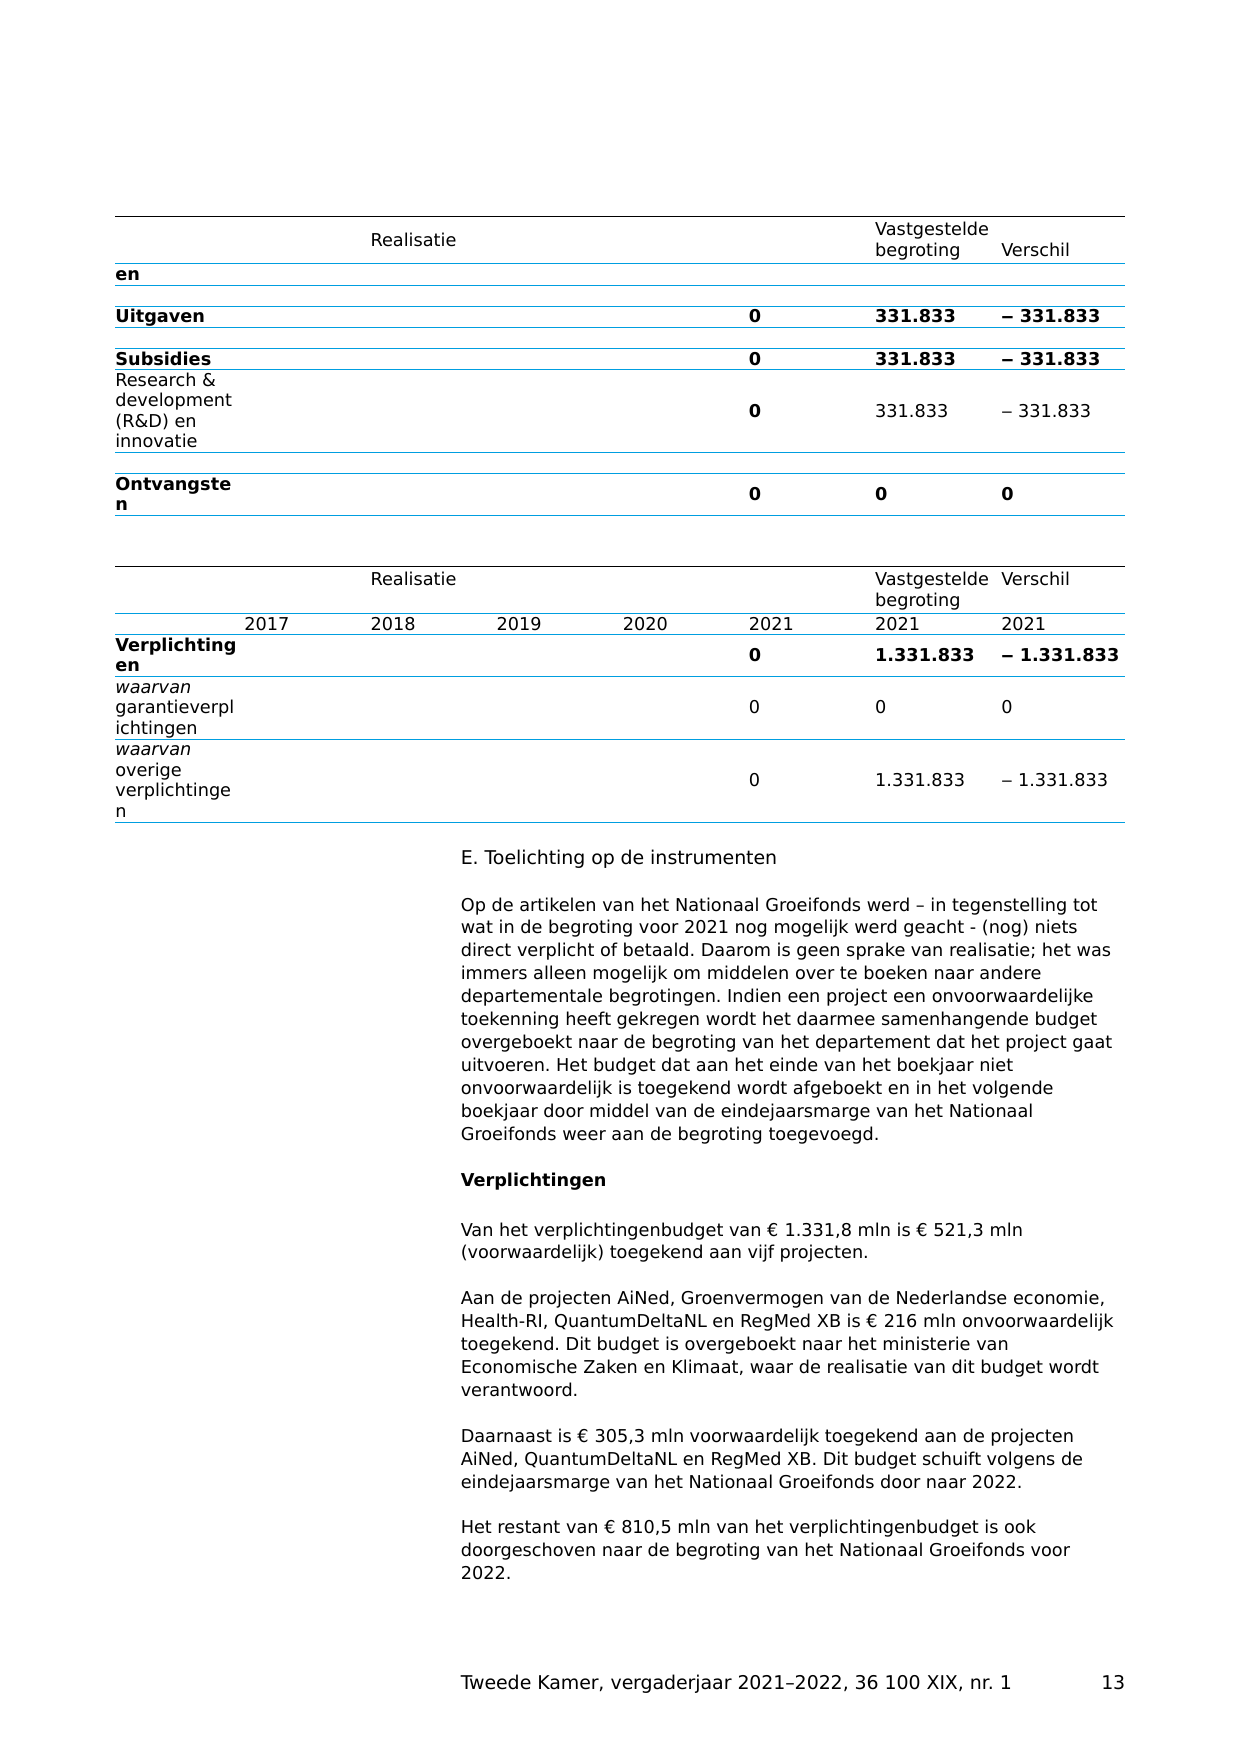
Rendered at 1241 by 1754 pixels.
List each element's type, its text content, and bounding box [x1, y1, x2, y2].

table_cell 2021 [872, 614, 998, 634]
table_cell [368, 740, 493, 821]
table_cell [115, 328, 241, 348]
table_cell [241, 349, 367, 369]
table_cell [368, 370, 493, 452]
table_cell [620, 740, 746, 821]
table_cell [494, 474, 620, 515]
table_cell [872, 453, 998, 473]
table_cell ‒ 331.833 [998, 349, 1125, 369]
table_cell [494, 264, 620, 284]
table_cell [241, 474, 367, 515]
table_cell [241, 740, 367, 821]
table_cell [368, 635, 493, 676]
text Aan de projecten AiNed, Groenvermogen van de Nederlandse economie, Health-RI, QuantumDeltaNL en RegMed XB is € 216 mln onvoorwaardelijk toegekend. Dit budget is overgeboekt naar het ministerie van Economische Zaken en Klimaat, waar de realisatie van dit budget wordt verantwoord. [461, 1286, 1125, 1401]
table_cell [241, 453, 367, 473]
table_cell [241, 286, 367, 306]
text Het restant van € 810,5 mln van het verplichtingenbudget is ook doorgeschoven naar de begroting van het Nationaal Groeifonds voor 2022. [461, 1516, 1125, 1584]
table_cell [872, 328, 998, 348]
table_cell [368, 307, 493, 327]
table_cell [620, 370, 746, 452]
table_cell [998, 264, 1125, 284]
table_cell [115, 286, 241, 306]
table_cell 2017 [241, 614, 367, 634]
table_cell 2018 [368, 614, 493, 634]
table_cell 0 [746, 370, 872, 452]
table_cell [620, 474, 746, 515]
table_cell Realisatie [368, 217, 872, 263]
table_cell [620, 453, 746, 473]
table_cell [620, 264, 746, 284]
table_cell [620, 635, 746, 676]
text Op de artikelen van het Nationaal Groeifonds werd – in tegenstelling tot wat in de begroting voor 2021 nog mogelijk werd geacht - (nog) niets direct verplicht of betaald. Daarom is geen sprake van realisatie; het was immers alleen mogelijk om middelen over te boeken naar andere departementale begrotingen. Indien een project een onvoorwaardelijke toekenning heeft gekregen wordt het daarmee samenhangende budget overgeboekt naar de begroting van het departement dat het project gaat uitvoeren. Het budget dat aan het einde van het boekjaar niet onvoorwaardelijk is toegekend wordt afgeboekt en in het volgende boekjaar door middel van de eindejaarsmarge van het Nationaal Groeifonds weer aan de begroting toegevoegd. [461, 893, 1125, 1145]
table_cell waarvan garantieverplichtingen [115, 677, 241, 738]
table_cell 2019 [494, 614, 620, 634]
table_cell [115, 614, 241, 634]
table_cell [241, 307, 367, 327]
table_cell 0 [872, 474, 998, 515]
table_cell 331.833 [872, 307, 998, 327]
table_cell [746, 328, 872, 348]
table_cell 0 [746, 740, 872, 821]
table_cell ‒ 1.331.833 [998, 635, 1125, 676]
table_cell [620, 286, 746, 306]
table_cell [368, 286, 493, 306]
table_cell [115, 217, 241, 263]
table_cell 0 [746, 635, 872, 676]
table_cell [115, 453, 241, 473]
table_cell [241, 264, 367, 284]
table_cell Verplichtingen [115, 635, 241, 676]
table_cell [494, 286, 620, 306]
table_cell Verschil [998, 567, 1125, 613]
table_cell [494, 453, 620, 473]
table_cell Uitgaven [115, 307, 241, 327]
table_cell Realisatie [368, 567, 872, 613]
table_cell waarvan overige verplichtingen [115, 740, 241, 821]
table_cell [368, 474, 493, 515]
table_cell 0 [872, 677, 998, 738]
text Van het verplichtingenbudget van € 1.331,8 mln is € 521,3 mln (voorwaardelijk) toegekend aan vijf projecten. [461, 1218, 1125, 1263]
table_cell [368, 453, 493, 473]
table_cell [368, 264, 493, 284]
table_cell [746, 264, 872, 284]
table_cell Subsidies [115, 349, 241, 369]
text Verplichtingen [461, 1168, 1125, 1191]
table_cell ‒ 331.833 [998, 370, 1125, 452]
title E. Toelichting op de instrumenten [461, 847, 1125, 869]
table_cell 331.833 [872, 349, 998, 369]
table_cell [368, 349, 493, 369]
text Daarnaast is € 305,3 mln voorwaardelijk toegekend aan de projecten AiNed, QuantumDeltaNL en RegMed XB. Dit budget schuift volgens de eindejaarsmarge van het Nationaal Groeifonds door naar 2022. [461, 1424, 1125, 1493]
table_cell [115, 567, 241, 613]
table_cell Vastgestelde begroting [872, 217, 998, 263]
table_cell 0 [746, 349, 872, 369]
table_cell 0 [746, 474, 872, 515]
table_cell 0 [746, 307, 872, 327]
table_cell 2020 [620, 614, 746, 634]
table_cell [872, 264, 998, 284]
table_cell [241, 635, 367, 676]
table_cell [620, 349, 746, 369]
table_cell Research & development (R&D) en innovatie [115, 370, 241, 452]
table_cell [620, 328, 746, 348]
table_header Tabel 4 Uitsplitsing verplichtingen (bedragen x € 1.000) [115, 541, 1125, 566]
table_cell [368, 677, 493, 738]
table_header Tabel 3 Budgettaire gevolgen van beleid artikel 2 (bedragen x € 1.000) [115, 191, 1125, 216]
table_cell [368, 328, 493, 348]
table_cell [494, 370, 620, 452]
table_cell [494, 740, 620, 821]
table_cell [998, 286, 1125, 306]
table_cell Verschil [998, 217, 1125, 263]
table_cell 1.331.833 [872, 740, 998, 821]
table_cell 0 [746, 677, 872, 738]
table_cell 2021 [998, 614, 1125, 634]
table_cell 0 [998, 677, 1125, 738]
table_cell [494, 349, 620, 369]
table_cell [494, 635, 620, 676]
table_cell [998, 453, 1125, 473]
table_cell [998, 328, 1125, 348]
table_cell [241, 677, 367, 738]
table_cell 0 [998, 474, 1125, 515]
table_cell [494, 677, 620, 738]
table_cell [620, 307, 746, 327]
table_cell en [115, 264, 241, 284]
table_cell [494, 307, 620, 327]
table_cell 1.331.833 [872, 635, 998, 676]
table_cell [746, 453, 872, 473]
table_cell [620, 677, 746, 738]
table_cell [872, 286, 998, 306]
table_cell 2021 [746, 614, 872, 634]
table_cell [241, 217, 367, 263]
table_cell [241, 328, 367, 348]
table_cell ‒ 331.833 [998, 307, 1125, 327]
table_cell [746, 286, 872, 306]
table_cell [494, 328, 620, 348]
table_cell [241, 567, 367, 613]
table_cell Ontvangsten [115, 474, 241, 515]
table_cell Vastgestelde begroting [872, 567, 998, 613]
table_cell ‒ 1.331.833 [998, 740, 1125, 821]
table_cell 331.833 [872, 370, 998, 452]
table_cell [241, 370, 367, 452]
